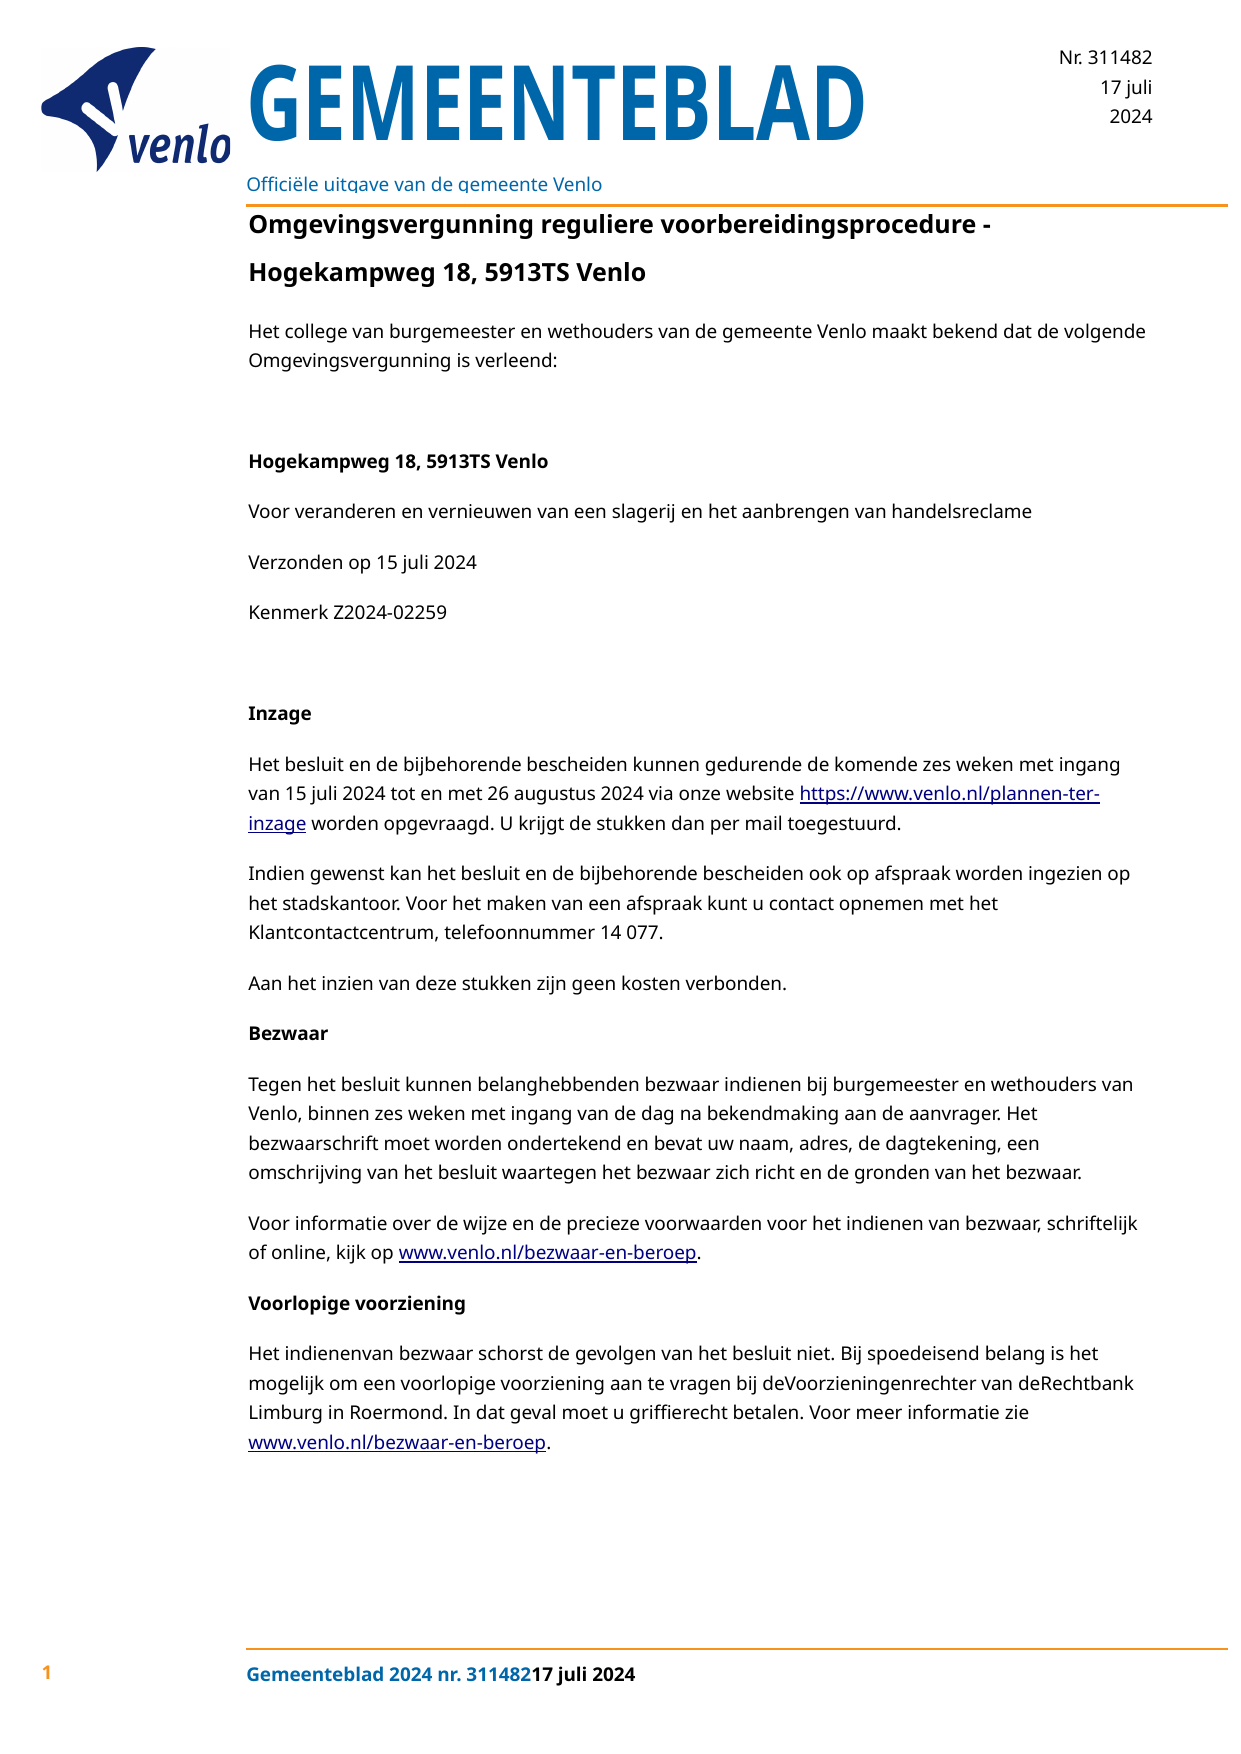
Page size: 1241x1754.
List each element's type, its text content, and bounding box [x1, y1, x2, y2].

text Voor informatie over de wijze en de precieze voorwaarden voor het indienen van bezwaar, schriftelijk of online, kijk op www.venlo.nl/bezwaar-en-beroep. [248, 1210, 1152, 1265]
text Verzonden op 15 juli 2024 [248, 549, 1152, 575]
text Het college van burgemeester en wethouders van de gemeente Venlo maakt bekend dat de volgende Omgevingsvergunning is verleend: [248, 318, 1152, 373]
text Het besluit en de bijbehorende bescheiden kunnen gedurende de komende zes weken met ingang van 15 juli 2024 tot en met 26 augustus 2024 via onze website https://www.venlo.nl/plannen-ter-inzage worden opgevraagd. U krijgt de stukken dan per mail toegestuurd. [248, 751, 1152, 836]
text Aan het inzien van deze stukken zijn geen kosten verbonden. [248, 970, 1152, 996]
text Inzage [248, 700, 1152, 726]
text Voor veranderen en vernieuwen van een slagerij en het aanbrengen van handelsreclame [248, 499, 1152, 524]
text Het indienenvan bezwaar schorst de gevolgen van het besluit niet. Bij spoedeisend belang is het mogelijk om een voorlopige voorziening aan te vragen bij deVoorzieningenrechter van deRechtbank Limburg in Roermond. In dat geval moet u griffierecht betalen. Voor meer informatie zie www.venlo.nl/bezwaar-en-beroep. [248, 1340, 1152, 1455]
text Tegen het besluit kunnen belanghebbenden bezwaar indienen bij burgemeester en wethouders van Venlo, binnen zes weken met ingang van de dag na bekendmaking aan de aanvrager. Het bezwaarschrift moet worden ondertekend en bevat uw naam, adres, de dagtekening, een omschrijving van het besluit waartegen het bezwaar zich richt en de gronden van het bezwaar. [248, 1071, 1152, 1185]
text Bezwaar [248, 1020, 1152, 1046]
text Kenmerk Z2024-02259 [248, 599, 1152, 625]
text Indien gewenst kan het besluit en de bijbehorende bescheiden ook op afspraak worden ingezien op het stadskantoor. Voor het maken van een afspraak kunt u contact opnemen met het Klantcontactcentrum, telefoonnummer 14 077. [248, 860, 1152, 945]
text Voorlopige voorziening [248, 1290, 1152, 1316]
picture [41, 47, 231, 172]
text Hogekampweg 18, 5913TS Venlo [248, 448, 1152, 474]
text Omgevingsvergunning reguliere voorbereidingsprocedure - Hogekampweg 18, 5913TS Venlo [248, 207, 1152, 288]
